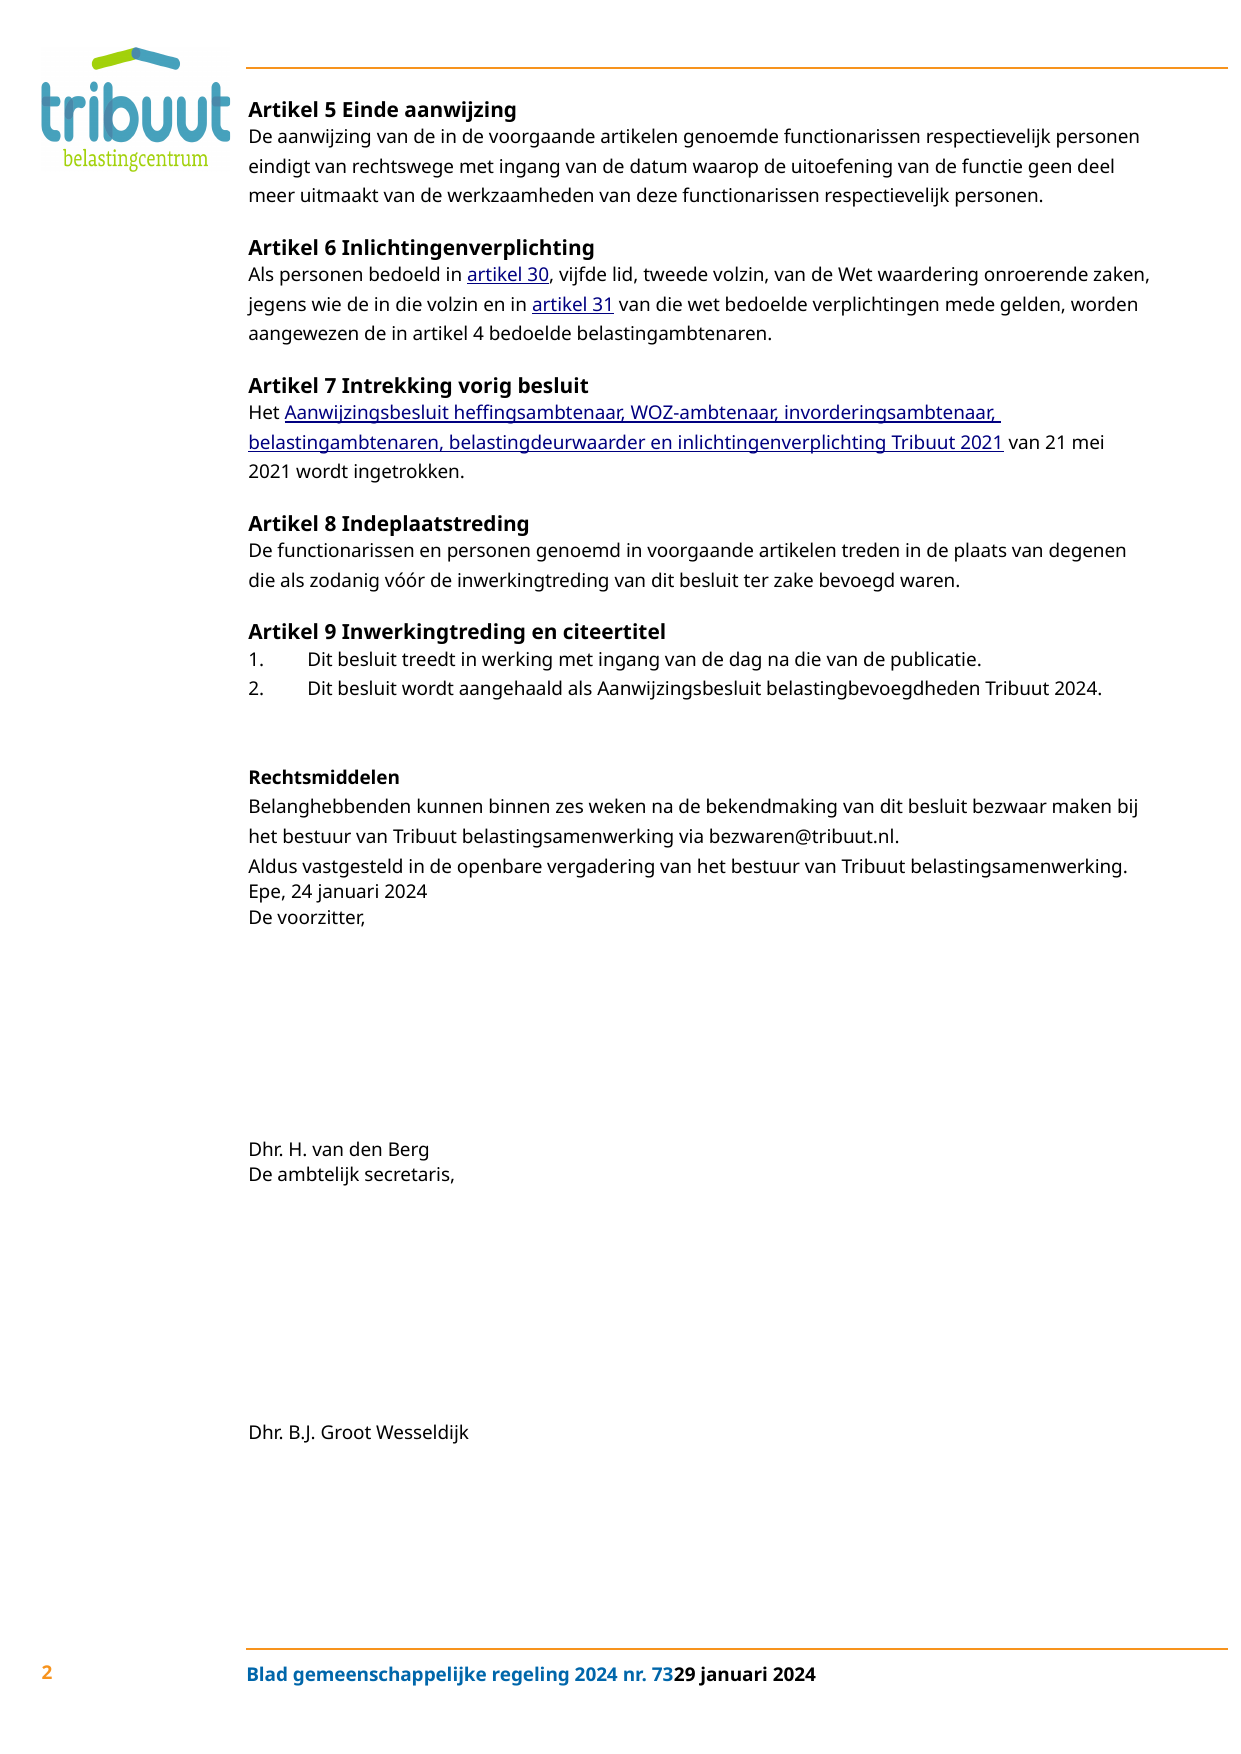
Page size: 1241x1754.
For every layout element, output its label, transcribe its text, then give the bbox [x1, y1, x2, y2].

text Artikel 6 Inlichtingenverplichting [248, 233, 1152, 261]
text Het Aanwijzingsbesluit heffingsambtenaar, WOZ-ambtenaar, invorderingsambtenaar, belastingambtenaren, belastingdeurwaarder en inlichtingenverplichting Tribuut 2021 van 21 mei 2021 wordt ingetrokken. [248, 399, 1152, 484]
text Aldus vastgesteld in de openbare vergadering van het bestuur van Tribuut belastingsamenwerking. [248, 853, 1152, 878]
text De ambtelijk secretaris, [248, 1162, 1152, 1187]
text Als personen bedoeld in artikel 30, vijfde lid, tweede volzin, van de Wet waardering onroerende zaken, jegens wie de in die volzin en in artikel 31 van die wet bedoelde verplichtingen mede gelden, worden aangewezen de in artikel 4 bedoelde belastingambtenaren. [248, 261, 1152, 346]
text Artikel 9 Inwerkingtreding en citeertitel [248, 617, 1152, 646]
text Belanghebbenden kunnen binnen zes weken na de bekendmaking van dit besluit bezwaar maken bij het bestuur van Tribuut belastingsamenwerking via bezwaren@tribuut.nl. [248, 794, 1152, 849]
text De voorzitter, [248, 904, 1152, 930]
text Artikel 5 Einde aanwijzing [248, 95, 1152, 123]
text Artikel 7 Intrekking vorig besluit [248, 371, 1152, 399]
text Artikel 8 Indeplaatstreding [248, 509, 1152, 537]
text Epe, 24 januari 2024 [248, 878, 1152, 904]
picture [41, 47, 231, 172]
list Dit besluit treedt in werking met ingang van de dag na die van de publicatie. [248, 646, 1152, 671]
text Dhr. H. van den Berg [248, 1136, 1152, 1162]
text Dhr. B.J. Groot Wesseldijk [248, 1419, 1152, 1444]
text Rechtsmiddelen [248, 764, 1152, 790]
text De functionarissen en personen genoemd in voorgaande artikelen treden in de plaats van degenen die als zodanig vóór de inwerkingtreding van dit besluit ter zake bevoegd waren. [248, 537, 1152, 593]
text De aanwijzing van de in de voorgaande artikelen genoemde functionarissen respectievelijk personen eindigt van rechtswege met ingang van de datum waarop de uitoefening van de functie geen deel meer uitmaakt van de werkzaamheden van deze functionarissen respectievelijk personen. [248, 123, 1152, 208]
list Dit besluit wordt aangehaald als Aanwijzingsbesluit belastingbevoegdheden Tribuut 2024. [248, 675, 1152, 701]
